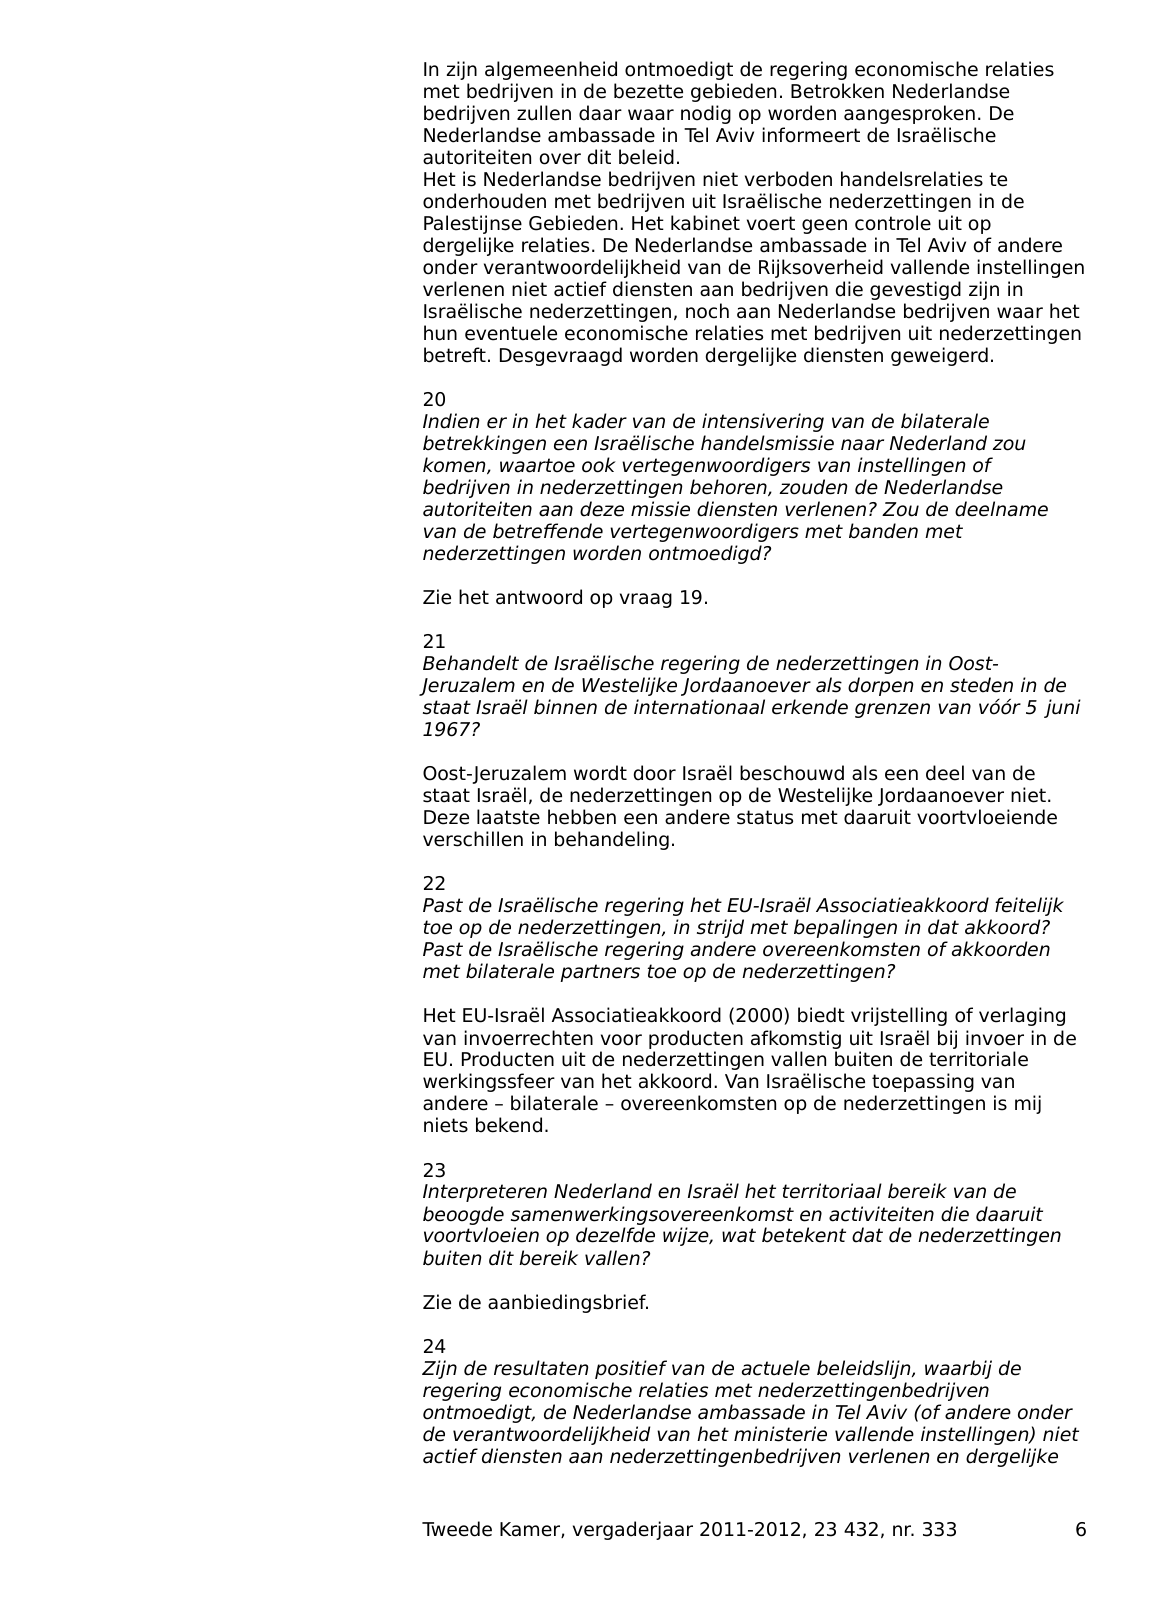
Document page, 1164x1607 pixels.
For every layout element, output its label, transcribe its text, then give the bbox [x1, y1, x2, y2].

text 21 [422, 631, 1087, 653]
text In zijn algemeenheid ontmoedigt de regering economische relaties met bedrijven in de bezette gebieden. Betrokken Nederlandse bedrijven zullen daar waar nodig op worden aangesproken. De Nederlandse ambassade in Tel Aviv informeert de Israëlische autoriteiten over dit beleid. [422, 59, 1087, 169]
text 22 [422, 873, 1087, 895]
text Behandelt de Israëlische regering de nederzettingen in Oost-Jeruzalem en de Westelijke Jordaanoever als dorpen en steden in de staat Israël binnen de internationaal erkende grenzen van vóór 5 juni 1967? [422, 653, 1087, 741]
text 20 [422, 389, 1087, 411]
text Het is Nederlandse bedrijven niet verboden handelsrelaties te onderhouden met bedrijven uit Israëlische nederzettingen in de Palestijnse Gebieden. Het kabinet voert geen controle uit op dergelijke relaties. De Nederlandse ambassade in Tel Aviv of andere onder verantwoordelijkheid van de Rijksoverheid vallende instellingen verlenen niet actief diensten aan bedrijven die gevestigd zijn in Israëlische nederzettingen, noch aan Nederlandse bedrijven waar het hun eventuele economische relaties met bedrijven uit nederzettingen betreft. Desgevraagd worden dergelijke diensten geweigerd. [422, 169, 1087, 367]
text Het EU-Israël Associatieakkoord (2000) biedt vrijstelling of verlaging van invoerrechten voor producten afkomstig uit Israël bij invoer in de EU. Producten uit de nederzettingen vallen buiten de territoriale werkingssfeer van het akkoord. Van Israëlische toepassing van andere – bilaterale – overeenkomsten op de nederzettingen is mij niets bekend. [422, 1005, 1087, 1137]
text Indien er in het kader van de intensivering van de bilaterale betrekkingen een Israëlische handelsmissie naar Nederland zou komen, waartoe ook vertegenwoordigers van instellingen of bedrijven in nederzettingen behoren, zouden de Nederlandse autoriteiten aan deze missie diensten verlenen? Zou de deelname van de betreffende vertegenwoordigers met banden met nederzettingen worden ontmoedigd? [422, 411, 1087, 565]
text Interpreteren Nederland en Israël het territoriaal bereik van de beoogde samenwerkingsovereenkomst en activiteiten die daaruit voortvloeien op dezelfde wijze, wat betekent dat de nederzettingen buiten dit bereik vallen? [422, 1181, 1087, 1269]
text 23 [422, 1159, 1087, 1181]
text Past de Israëlische regering het EU-Israël Associatieakkoord feitelijk toe op de nederzettingen, in strijd met bepalingen in dat akkoord? Past de Israëlische regering andere overeenkomsten of akkoorden met bilaterale partners toe op de nederzettingen? [422, 895, 1087, 983]
text Oost-Jeruzalem wordt door Israël beschouwd als een deel van de staat Israël, de nederzettingen op de Westelijke Jordaanoever niet. Deze laatste hebben een andere status met daaruit voortvloeiende verschillen in behandeling. [422, 763, 1087, 851]
text Zie de aanbiedingsbrief. [422, 1292, 1087, 1313]
text Zijn de resultaten positief van de actuele beleidslijn, waarbij de regering economische relaties met nederzettingenbedrijven ontmoedigt, de Nederlandse ambassade in Tel Aviv (of andere onder de verantwoordelijkheid van het ministerie vallende instellingen) niet actief diensten aan nederzettingenbedrijven verlenen en dergelijke [422, 1358, 1087, 1468]
text Zie het antwoord op vraag 19. [422, 587, 1087, 609]
text 24 [422, 1336, 1087, 1358]
